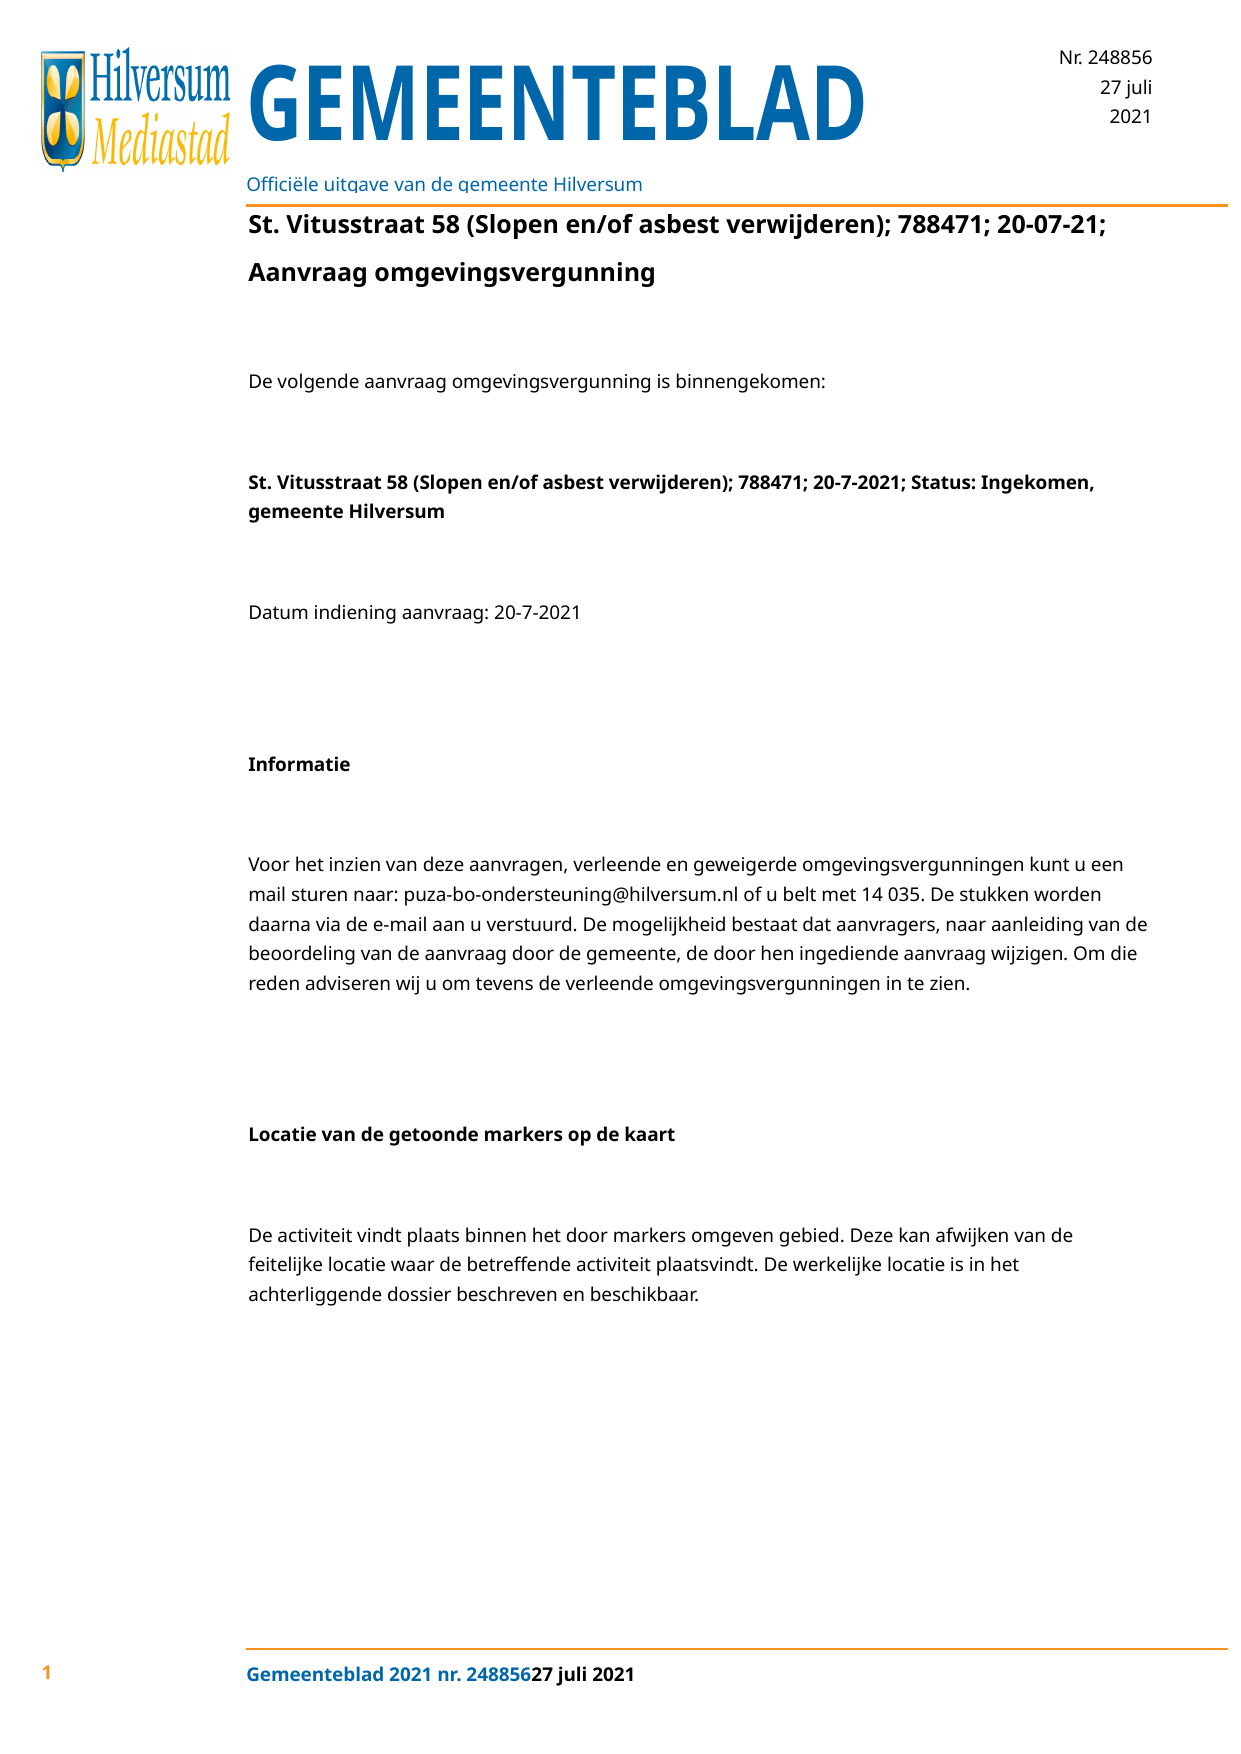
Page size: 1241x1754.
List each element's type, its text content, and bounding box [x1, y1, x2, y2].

text Locatie van de getoonde markers op de kaart [248, 1121, 1152, 1147]
text St. Vitusstraat 58 (Slopen en/of asbest verwijderen); 788471; 20-07-21; Aanvraag omgevingsvergunning [248, 207, 1152, 288]
text Datum indiening aanvraag: 20-7-2021 [248, 599, 1152, 625]
text St. Vitusstraat 58 (Slopen en/of asbest verwijderen); 788471; 20-7-2021; Status: Ingekomen, gemeente Hilversum [248, 469, 1152, 524]
text Voor het inzien van deze aanvragen, verleende en geweigerde omgevingsvergunningen kunt u een mail sturen naar: puza-bo-ondersteuning@hilversum.nl of u belt met 14 035. De stukken worden daarna via de e-mail aan u verstuurd. De mogelijkheid bestaat dat aanvragers, naar aanleiding van de beoordeling van de aanvraag door de gemeente, de door hen ingediende aanvraag wijzigen. Om die reden adviseren wij u om tevens de verleende omgevingsvergunningen in te zien. [248, 852, 1152, 996]
text Informatie [248, 751, 1152, 777]
text De activiteit vindt plaats binnen het door markers omgeven gebied. Deze kan afwijken van de feitelijke locatie waar de betreffende activiteit plaatsvindt. De werkelijke locatie is in het achterliggende dossier beschreven en beschikbaar. [248, 1222, 1152, 1307]
picture [41, 47, 231, 172]
text De volgende aanvraag omgevingsvergunning is binnengekomen: [248, 368, 1152, 394]
